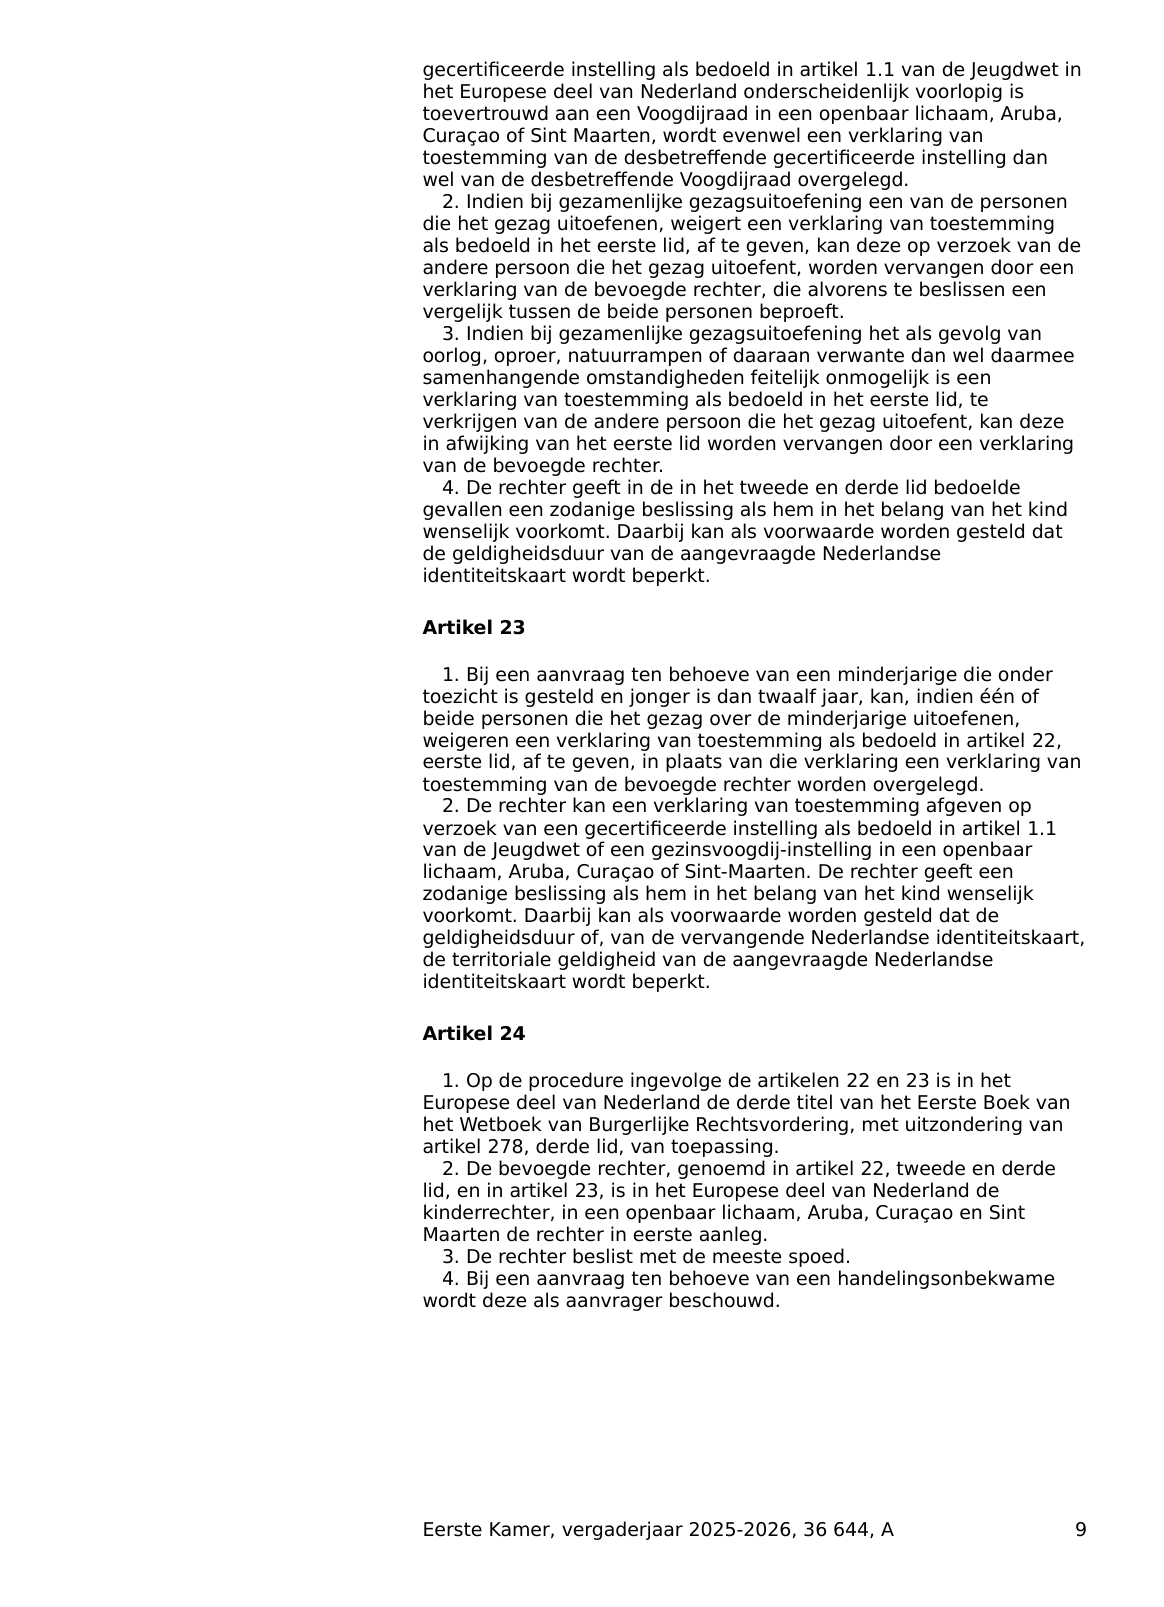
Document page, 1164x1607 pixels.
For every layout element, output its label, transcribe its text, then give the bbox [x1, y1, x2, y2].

subtitle Artikel 23 [422, 617, 1087, 638]
text 3. De rechter beslist met de meeste spoed. [422, 1246, 1087, 1268]
text gecertificeerde instelling als bedoeld in artikel 1.1 van de Jeugdwet in het Europese deel van Nederland onderscheidenlijk voorlopig is toevertrouwd aan een Voogdijraad in een openbaar lichaam, Aruba, Curaçao of Sint Maarten, wordt evenwel een verklaring van toestemming van de desbetreffende gecertificeerde instelling dan wel van de desbetreffende Voogdijraad overgelegd. [422, 59, 1087, 191]
text 2. Indien bij gezamenlijke gezagsuitoefening een van de personen die het gezag uitoefenen, weigert een verklaring van toestemming als bedoeld in het eerste lid, af te geven, kan deze op verzoek van de andere persoon die het gezag uitoefent, worden vervangen door een verklaring van de bevoegde rechter, die alvorens te beslissen een vergelijk tussen de beide personen beproeft. [422, 191, 1087, 323]
text 3. Indien bij gezamenlijke gezagsuitoefening het als gevolg van oorlog, oproer, natuurrampen of daaraan verwante dan wel daarmee samenhangende omstandigheden feitelijk onmogelijk is een verklaring van toestemming als bedoeld in het eerste lid, te verkrijgen van de andere persoon die het gezag uitoefent, kan deze in afwijking van het eerste lid worden vervangen door een verklaring van de bevoegde rechter. [422, 323, 1087, 477]
text 4. De rechter geeft in de in het tweede en derde lid bedoelde gevallen een zodanige beslissing als hem in het belang van het kind wenselijk voorkomt. Daarbij kan als voorwaarde worden gesteld dat de geldigheidsduur van de aangevraagde Nederlandse identiteitskaart wordt beperkt. [422, 477, 1087, 587]
text 2. De rechter kan een verklaring van toestemming afgeven op verzoek van een gecertificeerde instelling als bedoeld in artikel 1.1 van de Jeugdwet of een gezinsvoogdij-instelling in een openbaar lichaam, Aruba, Curaçao of Sint-Maarten. De rechter geeft een zodanige beslissing als hem in het belang van het kind wenselijk voorkomt. Daarbij kan als voorwaarde worden gesteld dat de geldigheidsduur of, van de vervangende Nederlandse identiteitskaart, de territoriale geldigheid van de aangevraagde Nederlandse identiteitskaart wordt beperkt. [422, 795, 1087, 993]
text 1. Bij een aanvraag ten behoeve van een minderjarige die onder toezicht is gesteld en jonger is dan twaalf jaar, kan, indien één of beide personen die het gezag over de minderjarige uitoefenen, weigeren een verklaring van toestemming als bedoeld in artikel 22, eerste lid, af te geven, in plaats van die verklaring een verklaring van toestemming van de bevoegde rechter worden overgelegd. [422, 663, 1087, 795]
text 4. Bij een aanvraag ten behoeve van een handelingsonbekwame wordt deze als aanvrager beschouwd. [422, 1268, 1087, 1312]
text 2. De bevoegde rechter, genoemd in artikel 22, tweede en derde lid, en in artikel 23, is in het Europese deel van Nederland de kinderrechter, in een openbaar lichaam, Aruba, Curaçao en Sint Maarten de rechter in eerste aanleg. [422, 1158, 1087, 1246]
subtitle Artikel 24 [422, 1023, 1087, 1045]
text 1. Op de procedure ingevolge de artikelen 22 en 23 is in het Europese deel van Nederland de derde titel van het Eerste Boek van het Wetboek van Burgerlijke Rechtsvordering, met uitzondering van artikel 278, derde lid, van toepassing. [422, 1070, 1087, 1158]
